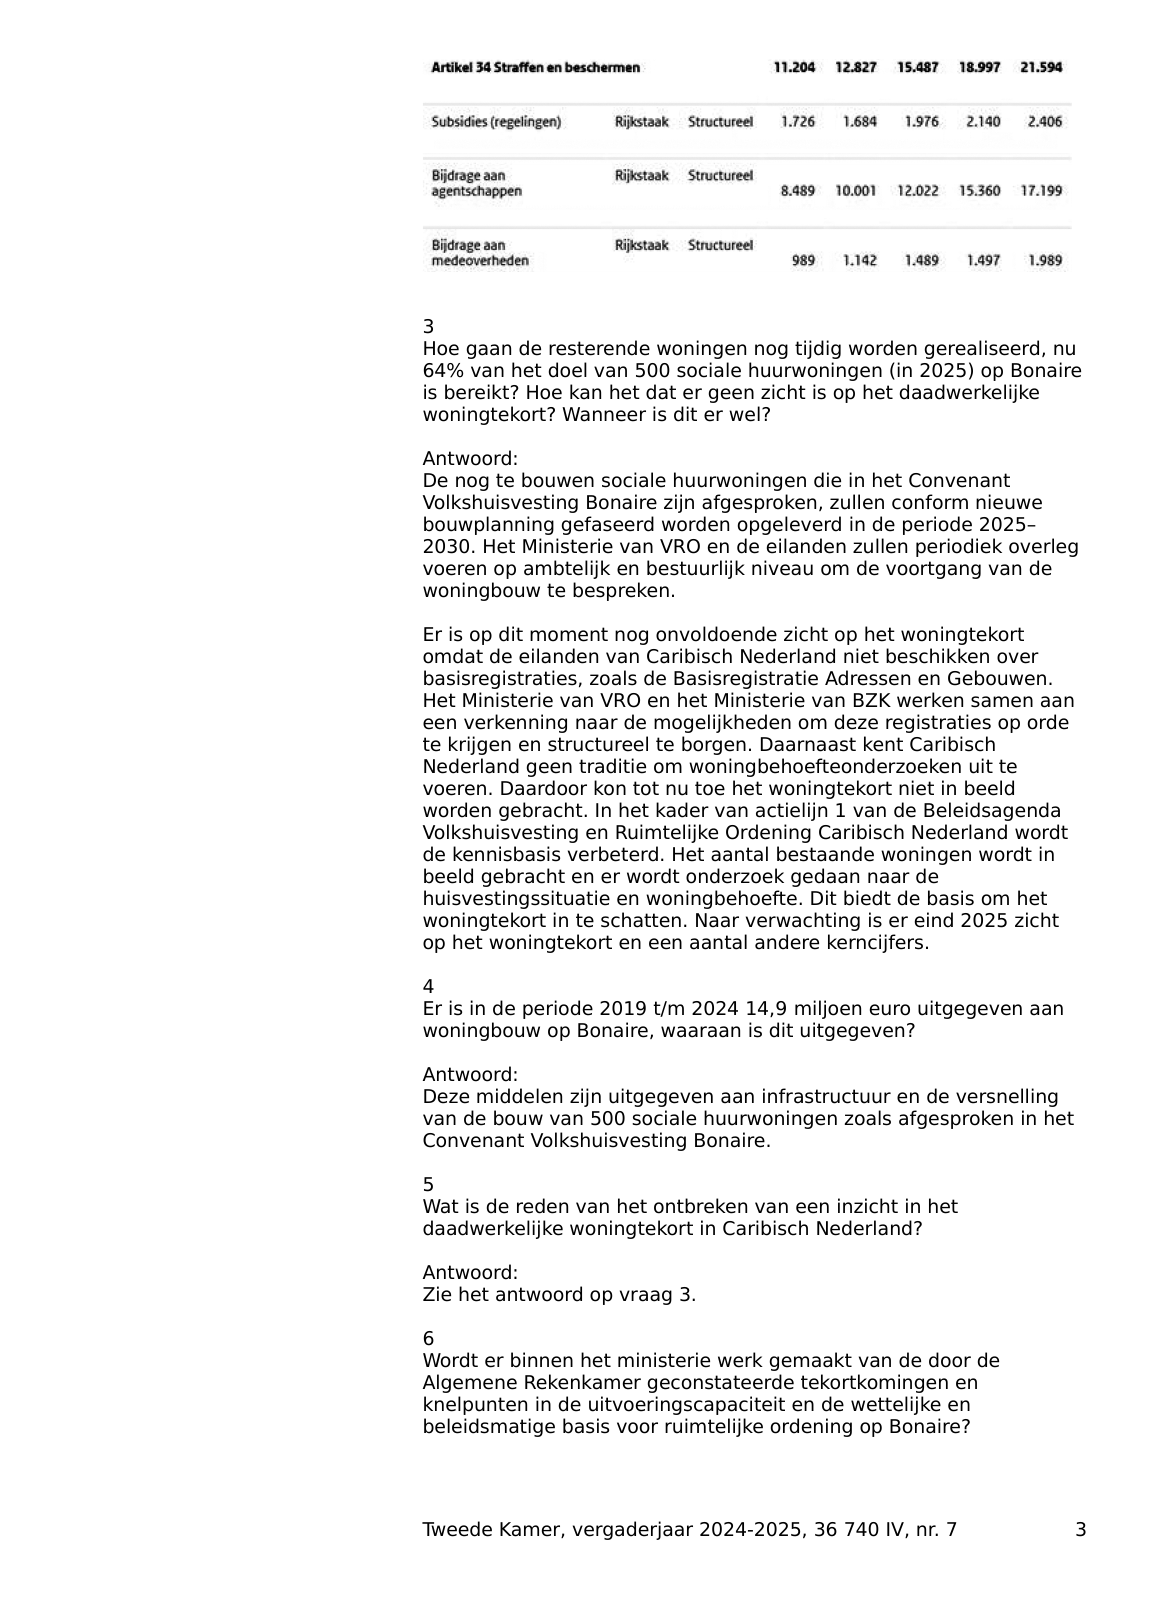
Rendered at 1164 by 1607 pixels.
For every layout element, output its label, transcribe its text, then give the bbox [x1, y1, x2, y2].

text Zie het antwoord op vraag 3. [422, 1284, 1087, 1306]
text Wat is de reden van het ontbreken van een inzicht in het daadwerkelijke woningtekort in Caribisch Nederland? [422, 1196, 1087, 1240]
text Er is in de periode 2019 t/m 2024 14,9 miljoen euro uitgegeven aan woningbouw op Bonaire, waaraan is dit uitgegeven? [422, 998, 1087, 1042]
picture [422, 59, 1072, 272]
text 4 [422, 976, 1087, 998]
text Deze middelen zijn uitgegeven aan infrastructuur en de versnelling van de bouw van 500 sociale huurwoningen zoals afgesproken in het Convenant Volkshuisvesting Bonaire. [422, 1086, 1087, 1152]
text Hoe gaan de resterende woningen nog tijdig worden gerealiseerd, nu 64% van het doel van 500 sociale huurwoningen (in 2025) op Bonaire is bereikt? Hoe kan het dat er geen zicht is op het daadwerkelijke woningtekort? Wanneer is dit er wel? [422, 338, 1087, 426]
text Antwoord: [422, 1064, 1087, 1086]
text Wordt er binnen het ministerie werk gemaakt van de door de Algemene Rekenkamer geconstateerde tekortkomingen en knelpunten in de uitvoeringscapaciteit en de wettelijke en beleidsmatige basis voor ruimtelijke ordening op Bonaire? [422, 1350, 1087, 1438]
text 6 [422, 1328, 1087, 1350]
text Er is op dit moment nog onvoldoende zicht op het woningtekort omdat de eilanden van Caribisch Nederland niet beschikken over basisregistraties, zoals de Basisregistratie Adressen en Gebouwen. Het Ministerie van VRO en het Ministerie van BZK werken samen aan een verkenning naar de mogelijkheden om deze registraties op orde te krijgen en structureel te borgen. Daarnaast kent Caribisch Nederland geen traditie om woningbehoefteonderzoeken uit te voeren. Daardoor kon tot nu toe het woningtekort niet in beeld worden gebracht. In het kader van actielijn 1 van de Beleidsagenda Volkshuisvesting en Ruimtelijke Ordening Caribisch Nederland wordt de kennisbasis verbeterd. Het aantal bestaande woningen wordt in beeld gebracht en er wordt onderzoek gedaan naar de huisvestingssituatie en woningbehoefte. Dit biedt de basis om het woningtekort in te schatten. Naar verwachting is er eind 2025 zicht op het woningtekort en een aantal andere kerncijfers. [422, 624, 1087, 954]
text Antwoord: [422, 448, 1087, 470]
text 3 [422, 316, 1087, 338]
text Antwoord: [422, 1262, 1087, 1284]
text 5 [422, 1174, 1087, 1196]
text De nog te bouwen sociale huurwoningen die in het Convenant Volkshuisvesting Bonaire zijn afgesproken, zullen conform nieuwe bouwplanning gefaseerd worden opgeleverd in de periode 2025–2030. Het Ministerie van VRO en de eilanden zullen periodiek overleg voeren op ambtelijk en bestuurlijk niveau om de voortgang van de woningbouw te bespreken. [422, 470, 1087, 602]
